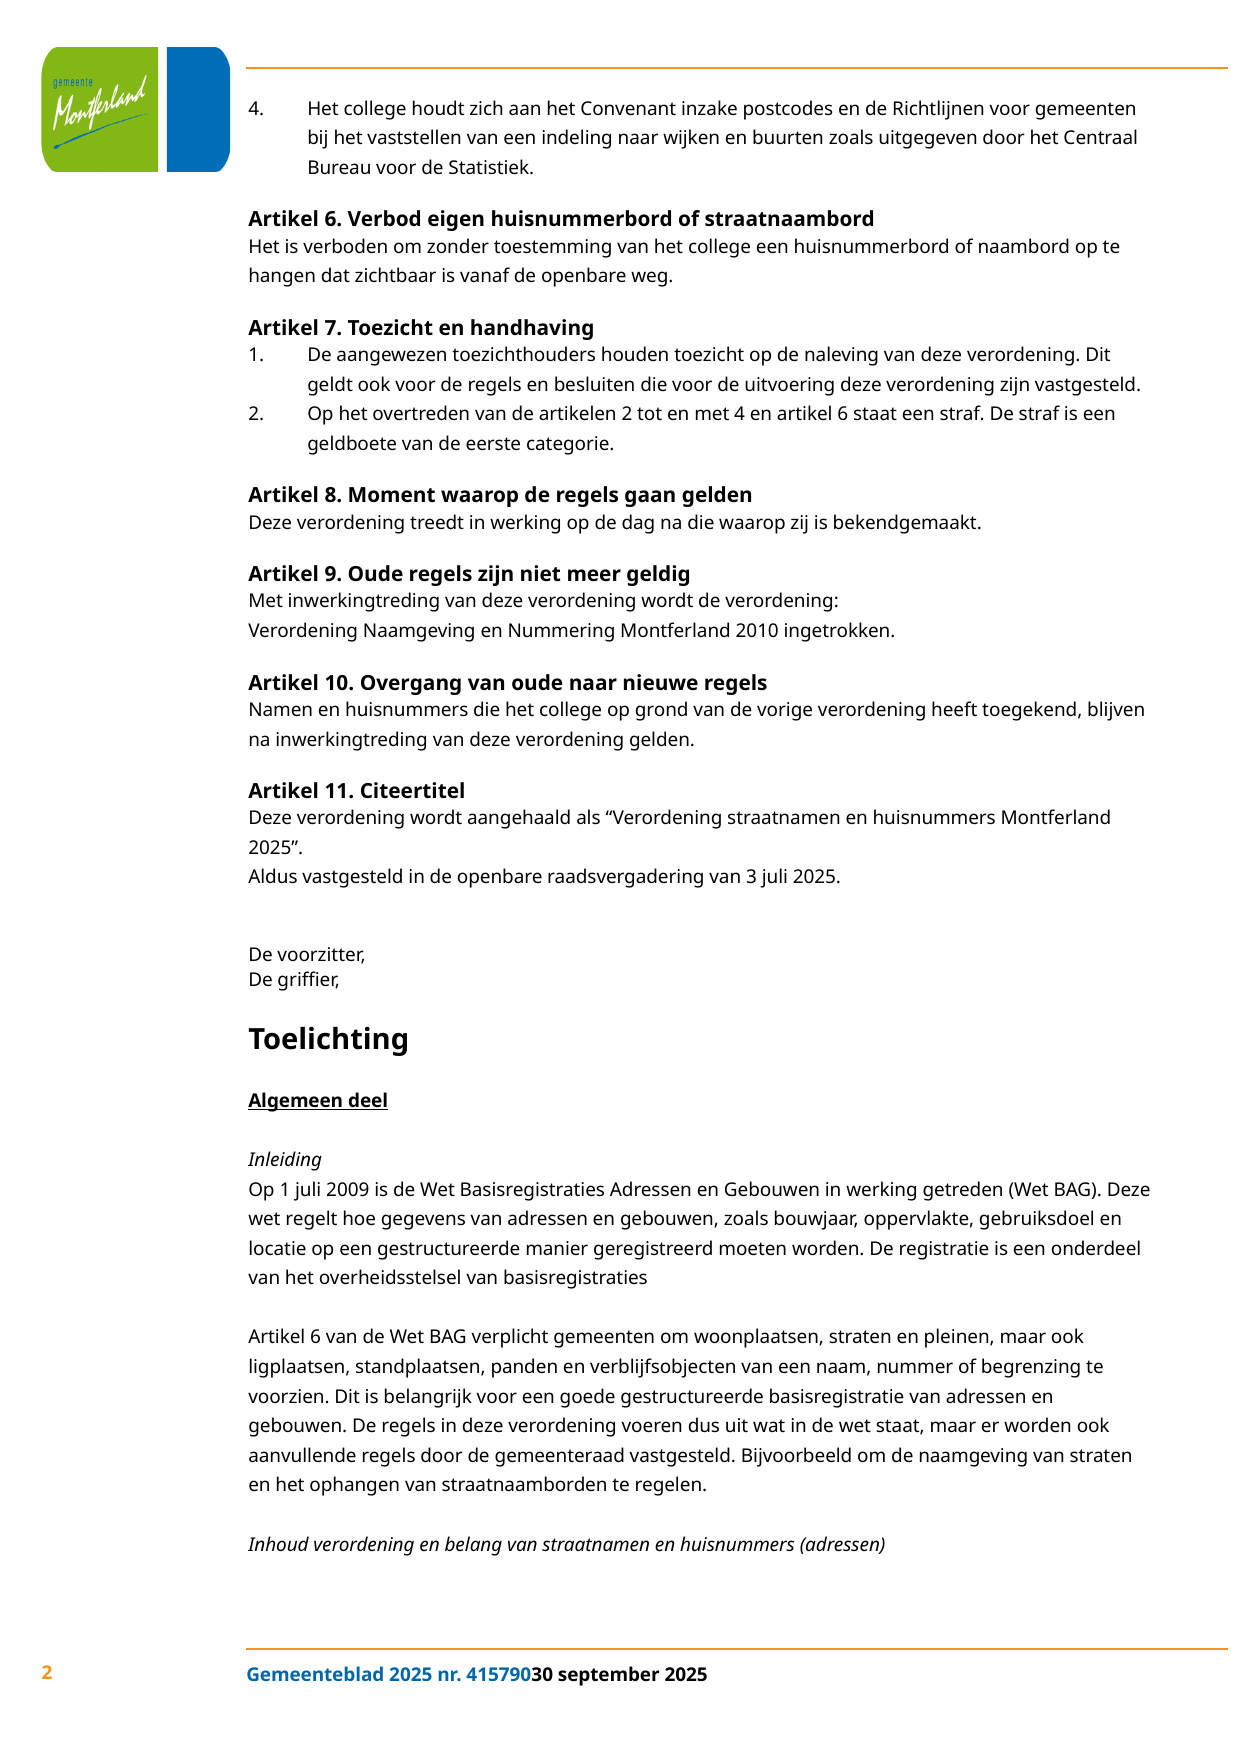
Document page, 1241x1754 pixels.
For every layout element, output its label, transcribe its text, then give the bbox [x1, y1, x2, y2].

text Inhoud verordening en belang van straatnamen en huisnummers (adressen) [248, 1531, 1152, 1556]
text Met inwerkingtreding van deze verordening wordt de verordening: [248, 588, 1152, 613]
text Inleiding [248, 1146, 1152, 1172]
text Artikel 8. Moment waarop de regels gaan gelden [248, 480, 1152, 509]
text Artikel 6 van de Wet BAG verplicht gemeenten om woonplaatsen, straten en pleinen, maar ook ligplaatsen, standplaatsen, panden en verblijfsobjecten van een naam, nummer of begrenzing te voorzien. Dit is belangrijk voor een goede gestructureerde basisregistratie van adressen en gebouwen. De regels in deze verordening voeren dus uit wat in de wet staat, maar er worden ook aanvullende regels door de gemeenteraad vastgesteld. Bijvoorbeeld om de naamgeving van straten en het ophangen van straatnaamborden te regelen. [248, 1324, 1152, 1497]
text Toelichting [248, 1018, 1152, 1058]
list Het college houdt zich aan het Convenant inzake postcodes en de Richtlijnen voor gemeenten bij het vaststellen van een indeling naar wijken en buurten zoals uitgegeven door het Centraal Bureau voor de Statistiek. [248, 95, 1152, 180]
picture [41, 47, 231, 172]
text De griffier, [248, 967, 1152, 992]
list De aangewezen toezichthouders houden toezicht op de naleving van deze verordening. Dit geldt ook voor de regels en besluiten die voor de uitvoering deze verordening zijn vastgesteld. [248, 341, 1152, 397]
text Artikel 7. Toezicht en handhaving [248, 313, 1152, 341]
list Op het overtreden van de artikelen 2 tot en met 4 en artikel 6 staat een straf. De straf is een geldboete van de eerste categorie. [248, 400, 1152, 456]
text Verordening Naamgeving en Nummering Montferland 2010 ingetrokken. [248, 617, 1152, 643]
text Aldus vastgesteld in de openbare raadsvergadering van 3 juli 2025. [248, 864, 1152, 889]
text Artikel 9. Oude regels zijn niet meer geldig [248, 559, 1152, 588]
text Artikel 11. Citeertitel [248, 776, 1152, 804]
text Artikel 6. Verbod eigen huisnummerbord of straatnaambord [248, 204, 1152, 233]
text Artikel 10. Overgang van oude naar nieuwe regels [248, 668, 1152, 696]
text Op 1 juli 2009 is de Wet Basisregistraties Adressen en Gebouwen in werking getreden (Wet BAG). Deze wet regelt hoe gegevens van adressen en gebouwen, zoals bouwjaar, oppervlakte, gebruiksdoel en locatie op een gestructureerde manier geregistreerd moeten worden. De registratie is een onderdeel van het overheidsstelsel van basisregistraties [248, 1176, 1152, 1290]
text Algemeen deel [248, 1087, 1152, 1113]
text Het is verboden om zonder toestemming van het college een huisnummerbord of naambord op te hangen dat zichtbaar is vanaf de openbare weg. [248, 233, 1152, 288]
text Deze verordening treedt in werking op de dag na die waarop zij is bekendgemaakt. [248, 509, 1152, 534]
text Deze verordening wordt aangehaald als “Verordening straatnamen en huisnummers Montferland 2025”. [248, 804, 1152, 860]
text Namen en huisnummers die het college op grond van de vorige verordening heeft toegekend, blijven na inwerkingtreding van deze verordening gelden. [248, 696, 1152, 751]
text De voorzitter, [248, 941, 1152, 967]
